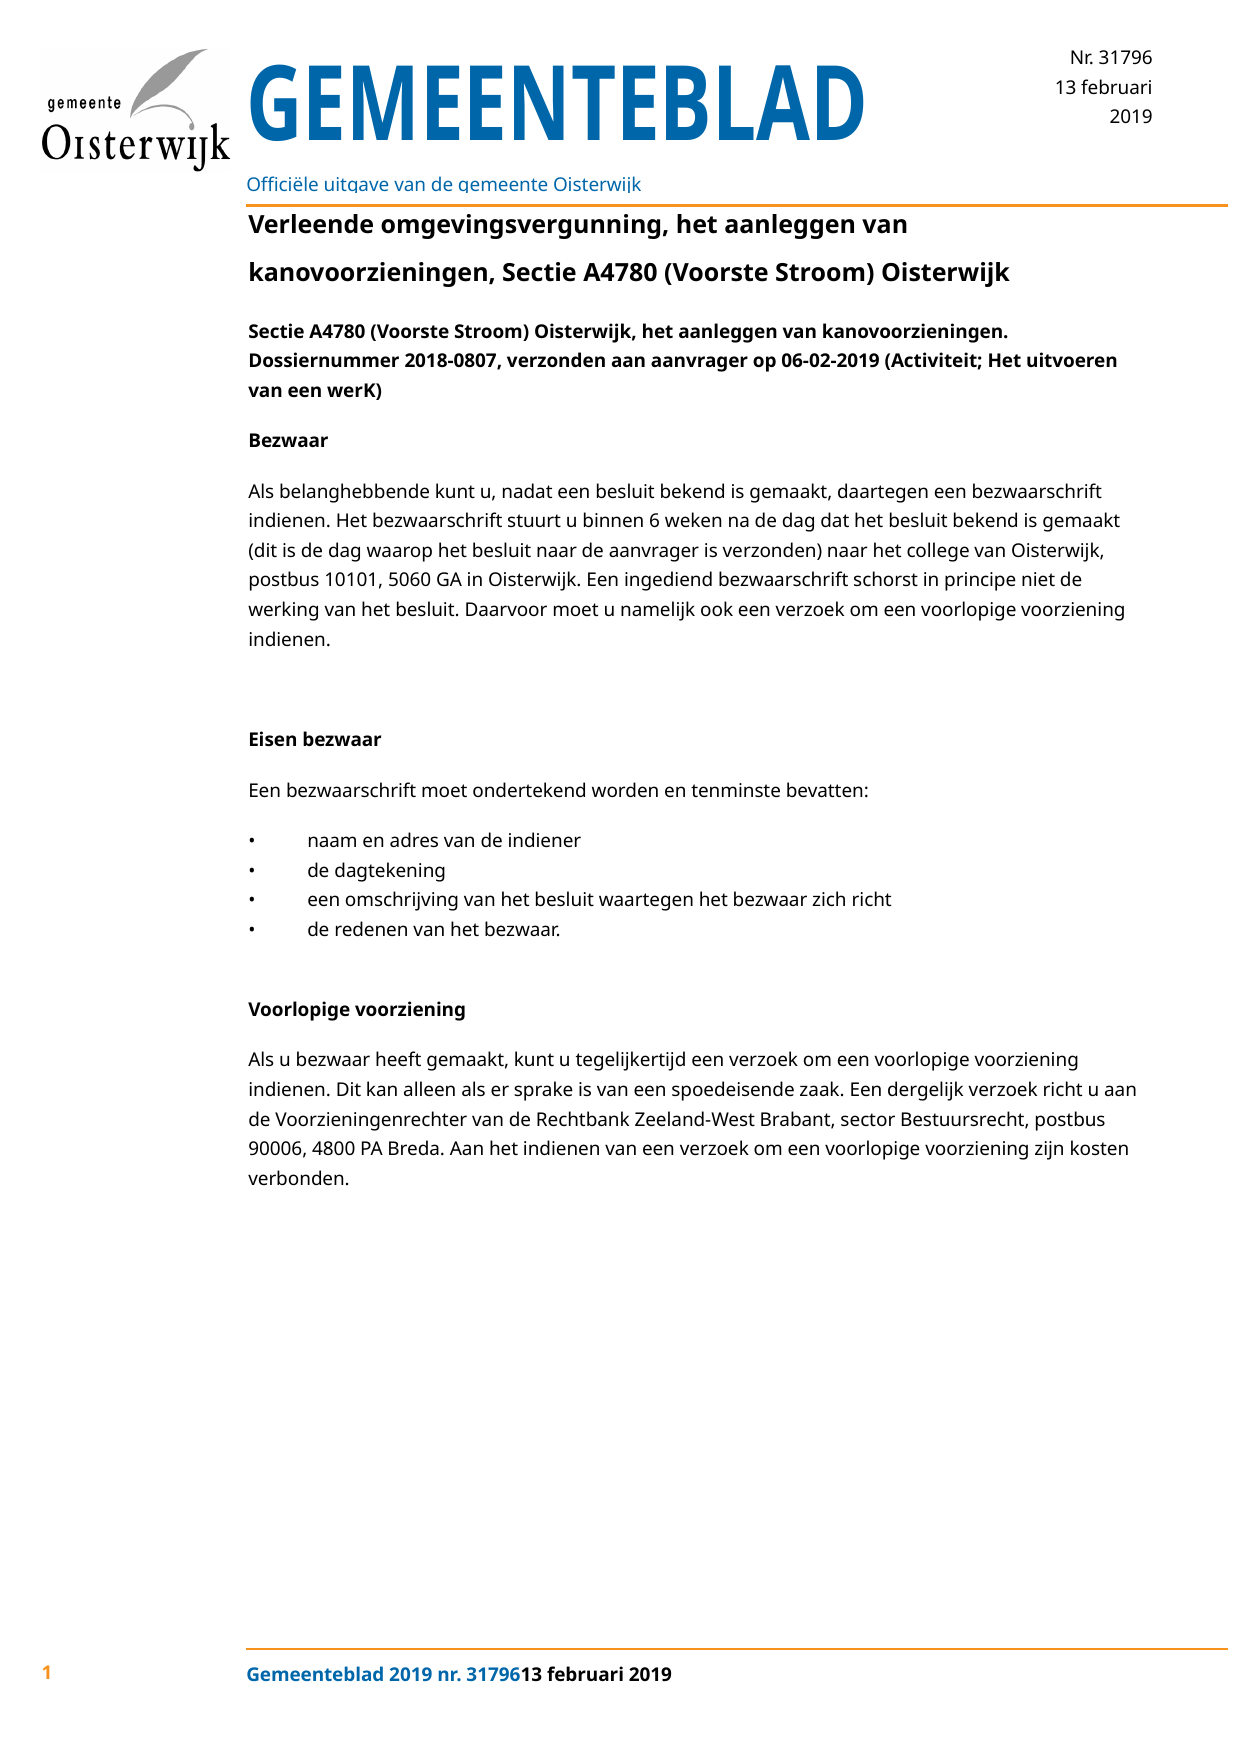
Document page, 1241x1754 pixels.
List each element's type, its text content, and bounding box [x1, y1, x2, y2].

text Een bezwaarschrift moet ondertekend worden en tenminste bevatten: [248, 777, 1152, 803]
list naam en adres van de indiener [248, 827, 1152, 853]
text Bezwaar [248, 427, 1152, 453]
list de dagtekening [248, 857, 1152, 883]
text Als belanghebbende kunt u, nadat een besluit bekend is gemaakt, daartegen een bezwaarschrift indienen. Het bezwaarschrift stuurt u binnen 6 weken na de dag dat het besluit bekend is gemaakt (dit is de dag waarop het besluit naar de aanvrager is verzonden) naar het college van Oisterwijk, postbus 10101, 5060 GA in Oisterwijk. Een ingediend bezwaarschrift schorst in principe niet de werking van het besluit. Daarvoor moet u namelijk ook een verzoek om een voorlopige voorziening indienen. [248, 478, 1152, 652]
text Als u bezwaar heeft gemaakt, kunt u tegelijkertijd een verzoek om een voorlopige voorziening indienen. Dit kan alleen als er sprake is van een spoedeisende zaak. Een dergelijk verzoek richt u aan de Voorzieningenrechter van de Rechtbank Zeeland-West Brabant, sector Bestuursrecht, postbus 90006, 4800 PA Breda. Aan het indienen van een verzoek om een voorlopige voorziening zijn kosten verbonden. [248, 1047, 1152, 1191]
list de redenen van het bezwaar. [248, 916, 1152, 942]
list een omschrijving van het besluit waartegen het bezwaar zich richt [248, 887, 1152, 912]
text Sectie A4780 (Voorste Stroom) Oisterwijk, het aanleggen van kanovoorzieningen. Dossiernummer 2018-0807, verzonden aan aanvrager op 06-02-2019 (Activiteit; Het uitvoeren van een werK) [248, 318, 1152, 403]
text Eisen bezwaar [248, 727, 1152, 752]
picture [41, 47, 231, 172]
text Voorlopige voorziening [248, 996, 1152, 1022]
text Verleende omgevingsvergunning, het aanleggen van kanovoorzieningen, Sectie A4780 (Voorste Stroom) Oisterwijk [248, 207, 1152, 288]
